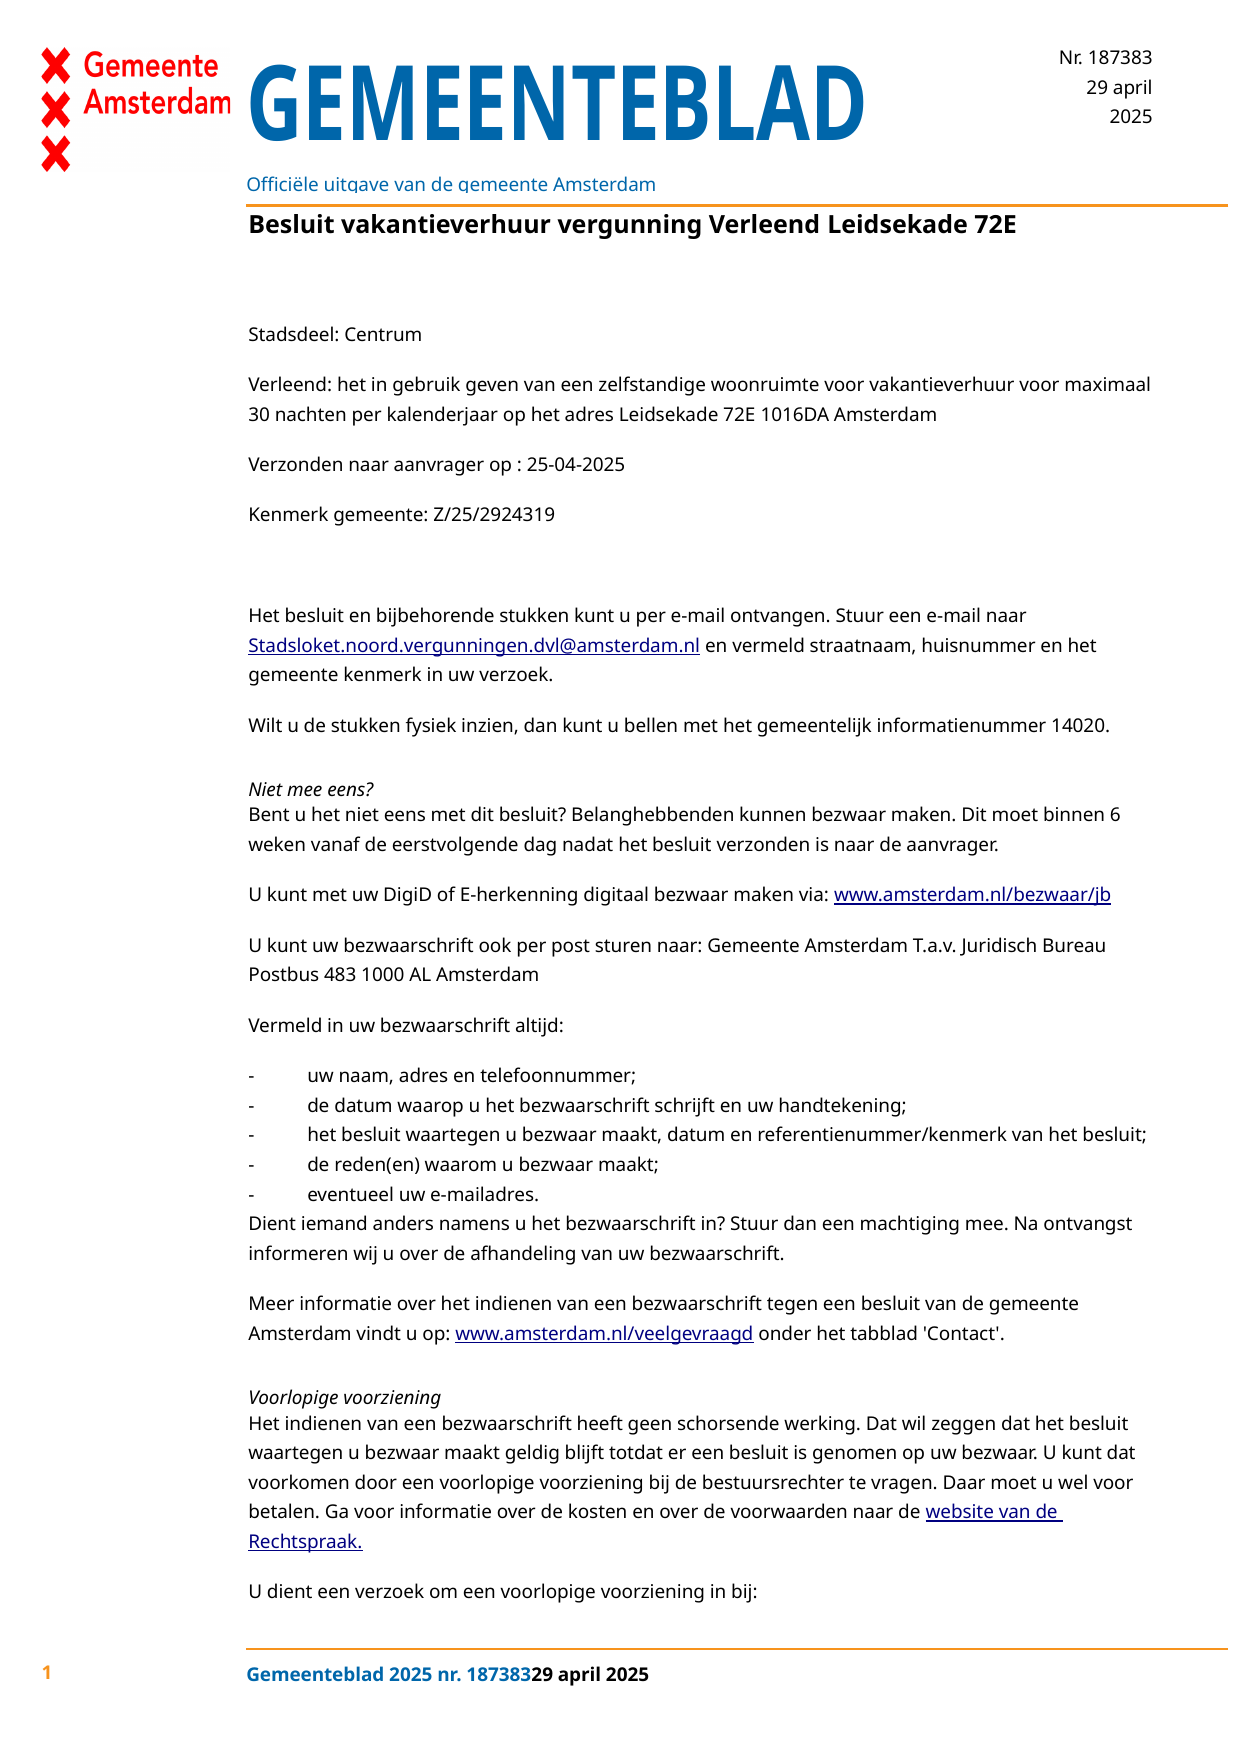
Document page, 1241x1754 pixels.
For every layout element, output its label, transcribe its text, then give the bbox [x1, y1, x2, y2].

text Besluit vakantieverhuur vergunning Verleend Leidsekade 72E [248, 207, 1152, 241]
text Kenmerk gemeente: Z/25/2924319 [248, 502, 1152, 527]
text Vermeld in uw bezwaarschrift altijd: [248, 1012, 1152, 1038]
text Voorlopige voorziening [248, 1384, 1152, 1410]
text Stadsdeel: Centrum [248, 321, 1152, 346]
text U kunt uw bezwaarschrift ook per post sturen naar: Gemeente Amsterdam T.a.v. Juridisch Bureau Postbus 483 1000 AL Amsterdam [248, 932, 1152, 987]
text U dient een verzoek om een voorlopige voorziening in bij: [248, 1578, 1152, 1604]
text Bent u het niet eens met dit besluit? Belanghebbenden kunnen bezwaar maken. Dit moet binnen 6 weken vanaf de eerstvolgende dag nadat het besluit verzonden is naar de aanvrager. [248, 802, 1152, 857]
text U kunt met uw DigiD of E-herkenning digitaal bezwaar maken via: www.amsterdam.nl/bezwaar/jb [248, 882, 1152, 907]
list de reden(en) waarom u bezwaar maakt; [248, 1151, 1152, 1177]
text Verzonden naar aanvrager op : 25-04-2025 [248, 451, 1152, 477]
list uw naam, adres en telefoonnummer; [248, 1062, 1152, 1088]
text Dient iemand anders namens u het bezwaarschrift in? Stuur dan een machtiging mee. Na ontvangst informeren wij u over de afhandeling van uw bezwaarschrift. [248, 1210, 1152, 1266]
text Verleend: het in gebruik geven van een zelfstandige woonruimte voor vakantieverhuur voor maximaal 30 nachten per kalenderjaar op het adres Leidsekade 72E 1016DA Amsterdam [248, 371, 1152, 426]
text Niet mee eens? [248, 776, 1152, 802]
text Meer informatie over het indienen van een bezwaarschrift tegen een besluit van de gemeente Amsterdam vindt u op: www.amsterdam.nl/veelgevraagd onder het tabblad 'Contact'. [248, 1290, 1152, 1346]
list het besluit waartegen u bezwaar maakt, datum en referentienummer/kenmerk van het besluit; [248, 1122, 1152, 1147]
list de datum waarop u het bezwaarschrift schrijft en uw handtekening; [248, 1092, 1152, 1118]
text Het besluit en bijbehorende stukken kunt u per e-mail ontvangen. Stuur een e-mail naar Stadsloket.noord.vergunningen.dvl@amsterdam.nl en vermeld straatnaam, huisnummer en het gemeente kenmerk in uw verzoek. [248, 602, 1152, 687]
text Wilt u de stukken fysiek inzien, dan kunt u bellen met het gemeentelijk informatienummer 14020. [248, 712, 1152, 738]
text Het indienen van een bezwaarschrift heeft geen schorsende werking. Dat wil zeggen dat het besluit waartegen u bezwaar maakt geldig blijft totdat er een besluit is genomen op uw bezwaar. U kunt dat voorkomen door een voorlopige voorziening bij de bestuursrechter te vragen. Daar moet u wel voor betalen. Ga voor informatie over de kosten en over de voorwaarden naar de website van de Rechtspraak. [248, 1410, 1152, 1554]
picture [41, 47, 231, 172]
list eventueel uw e-mailadres. [248, 1181, 1152, 1207]
